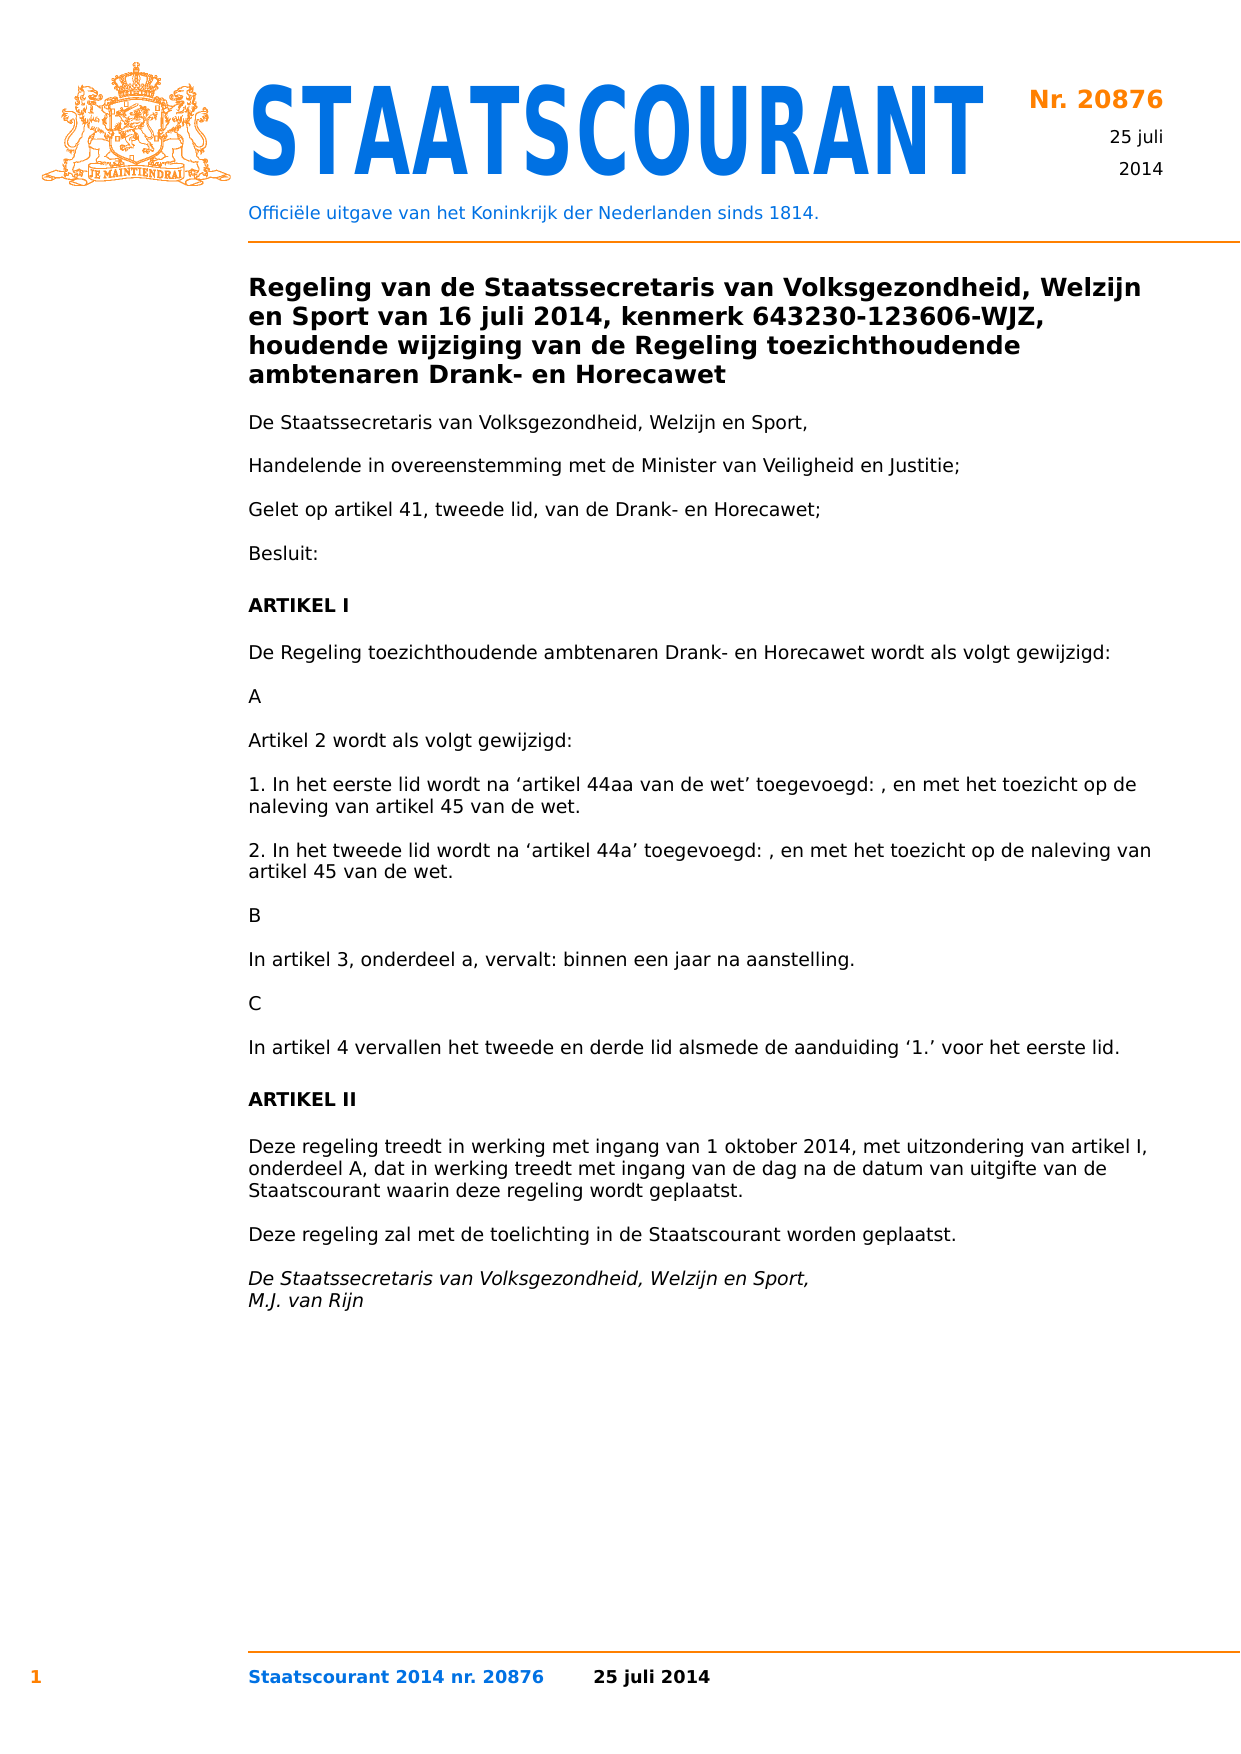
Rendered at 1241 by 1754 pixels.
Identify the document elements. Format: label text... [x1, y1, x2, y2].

table_cell 25 juli [998, 121, 1240, 153]
text De Staatssecretaris van Volksgezondheid, Welzijn en Sport, M.J. van Rijn [248, 1267, 1163, 1311]
text De Staatssecretaris van Volksgezondheid, Welzijn en Sport, [248, 412, 1163, 433]
text De Regeling toezichthoudende ambtenaren Drank- en Horecawet wordt als volgt gewijzigd: [248, 642, 1163, 664]
text Handelende in overeenstemming met de Minister van Veiligheid en Justitie; [248, 455, 1163, 477]
text C [248, 993, 1163, 1015]
text Besluit: [248, 543, 1163, 565]
text Deze regeling treedt in werking met ingang van 1 oktober 2014, met uitzondering van artikel I, onderdeel A, dat in werking treedt met ingang van de dag na de datum van uitgifte van de Staatscourant waarin deze regeling wordt geplaatst. [248, 1136, 1163, 1202]
text In artikel 4 vervallen het tweede en derde lid alsmede de aanduiding ‘1.’ voor het eerste lid. [248, 1037, 1163, 1059]
table_cell 2014 [998, 153, 1240, 203]
subtitle ARTIKEL I [248, 595, 1163, 617]
table_header [25, 62, 248, 241]
table_cell Officiële uitgave van het Koninkrijk der Nederlanden sinds 1814. [248, 203, 1240, 241]
text 1. In het eerste lid wordt na ‘artikel 44aa van de wet’ toegevoegd: , en met het toezicht op de naleving van artikel 45 van de wet. [248, 774, 1163, 818]
table_header STAATSCOURANT [248, 62, 998, 203]
subtitle ARTIKEL II [248, 1089, 1163, 1111]
picture [41, 62, 231, 186]
subtitle Regeling van de Staatssecretaris van Volksgezondheid, Welzijn en Sport van 16 juli 2014, kenmerk 643230-123606-WJZ, houdende wijziging van de Regeling toezichthoudende ambtenaren Drank- en Horecawet [248, 273, 1163, 390]
text Artikel 2 wordt als volgt gewijzigd: [248, 730, 1163, 752]
text B [248, 905, 1163, 927]
text Deze regeling zal met de toelichting in de Staatscourant worden geplaatst. [248, 1224, 1163, 1246]
text 2. In het tweede lid wordt na ‘artikel 44a’ toegevoegd: , en met het toezicht op de naleving van artikel 45 van de wet. [248, 839, 1163, 883]
text In artikel 3, onderdeel a, vervalt: binnen een jaar na aanstelling. [248, 949, 1163, 971]
text A [248, 686, 1163, 708]
text Gelet op artikel 41, tweede lid, van de Drank- en Horecawet; [248, 499, 1163, 521]
table_header Nr. 20876 [998, 62, 1240, 121]
